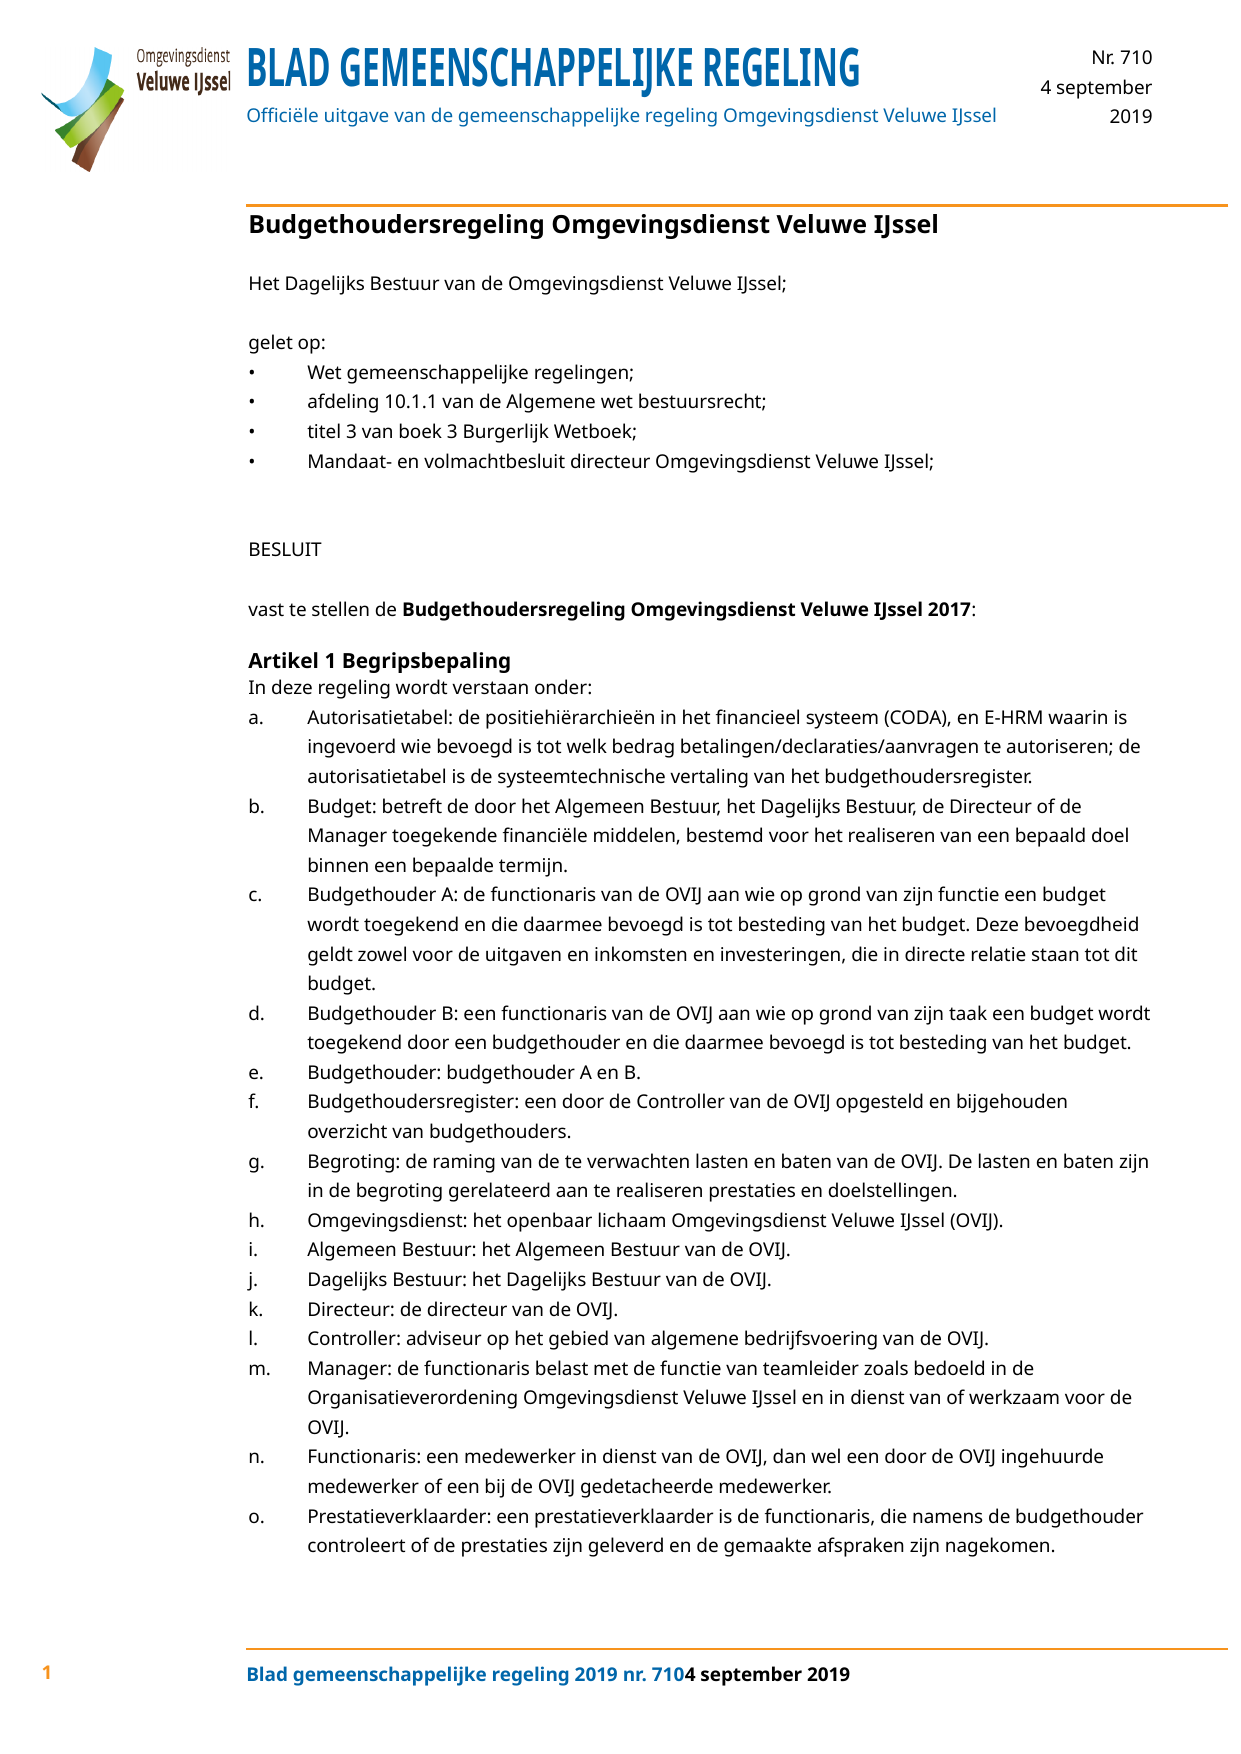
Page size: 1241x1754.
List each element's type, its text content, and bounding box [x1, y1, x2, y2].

text Het Dagelijks Bestuur van de Omgevingsdienst Veluwe IJssel; [248, 270, 1152, 296]
list Algemeen Bestuur: het Algemeen Bestuur van de OVIJ. [248, 1237, 1152, 1262]
list Prestatieverklaarder: een prestatieverklaarder is de functionaris, die namens de budgethouder controleert of de prestaties zijn geleverd en de gemaakte afspraken zijn nagekomen. [248, 1503, 1152, 1558]
text Budgethoudersregeling Omgevingsdienst Veluwe IJssel [248, 207, 1152, 241]
list Omgevingsdienst: het openbaar lichaam Omgevingsdienst Veluwe IJssel (OVIJ). [248, 1207, 1152, 1233]
list Mandaat- en volmachtbesluit directeur Omgevingsdienst Veluwe IJssel; [248, 448, 1152, 473]
list afdeling 10.1.1 van de Algemene wet bestuursrecht; [248, 389, 1152, 414]
list Directeur: de directeur van de OVIJ. [248, 1296, 1152, 1322]
list titel 3 van boek 3 Burgerlijk Wetboek; [248, 418, 1152, 444]
list Begroting: de raming van de te verwachten lasten en baten van de OVIJ. De lasten en baten zijn in de begroting gerelateerd aan te realiseren prestaties en doelstellingen. [248, 1148, 1152, 1203]
text In deze regeling wordt verstaan onder: [248, 674, 1152, 700]
list Budget: betreft de door het Algemeen Bestuur, het Dagelijks Bestuur, de Directeur of de Manager toegekende financiële middelen, bestemd voor het realiseren van een bepaald doel binnen een bepaalde termijn. [248, 793, 1152, 878]
text BESLUIT [248, 537, 1152, 562]
list Budgethouder B: een functionaris van de OVIJ aan wie op grond van zijn taak een budget wordt toegekend door een budgethouder en die daarmee bevoegd is tot besteding van het budget. [248, 1000, 1152, 1055]
text Artikel 1 Begripsbepaling [248, 646, 1152, 674]
text gelet op: [248, 329, 1152, 355]
list Budgethoudersregister: een door de Controller van de OVIJ opgesteld en bijgehouden overzicht van budgethouders. [248, 1089, 1152, 1144]
list Dagelijks Bestuur: het Dagelijks Bestuur van de OVIJ. [248, 1266, 1152, 1292]
list Wet gemeenschappelijke regelingen; [248, 359, 1152, 385]
list Manager: de functionaris belast met de functie van teamleider zoals bedoeld in de Organisatieverordening Omgevingsdienst Veluwe IJssel en in dienst van of werkzaam voor de OVIJ. [248, 1355, 1152, 1440]
list Functionaris: een medewerker in dienst van de OVIJ, dan wel een door de OVIJ ingehuurde medewerker of een bij de OVIJ gedetacheerde medewerker. [248, 1444, 1152, 1499]
list Budgethouder A: de functionaris van de OVIJ aan wie op grond van zijn functie een budget wordt toegekend en die daarmee bevoegd is tot besteding van het budget. Deze bevoegdheid geldt zowel voor de uitgaven en inkomsten en investeringen, die in directe relatie staan tot dit budget. [248, 882, 1152, 996]
text vast te stellen de Budgethoudersregeling Omgevingsdienst Veluwe IJssel 2017: [248, 596, 1152, 621]
list Autorisatietabel: de positiehiërarchieën in het financieel systeem (CODA), en E-HRM waarin is ingevoerd wie bevoegd is tot welk bedrag betalingen/declaraties/aanvragen te autoriseren; de autorisatietabel is de systeemtechnische vertaling van het budgethoudersregister. [248, 704, 1152, 789]
list Controller: adviseur op het gebied van algemene bedrijfsvoering van de OVIJ. [248, 1325, 1152, 1351]
picture [41, 47, 231, 172]
list Budgethouder: budgethouder A en B. [248, 1059, 1152, 1085]
